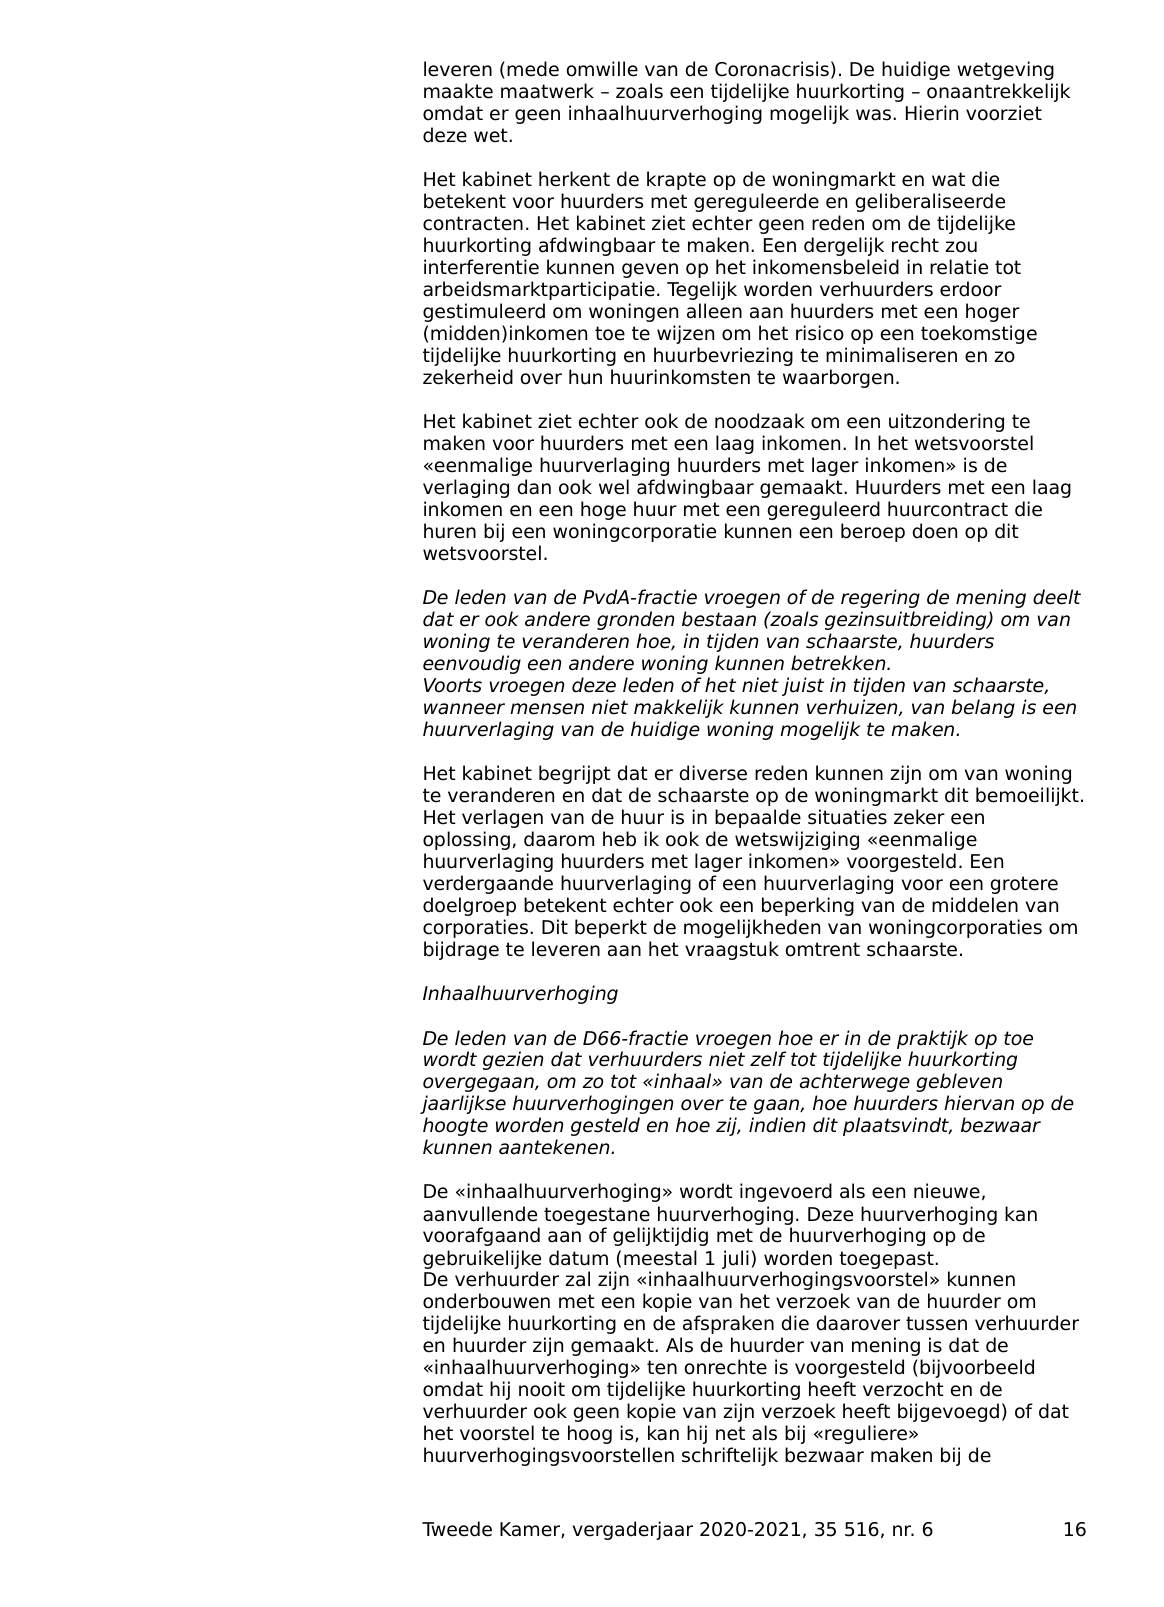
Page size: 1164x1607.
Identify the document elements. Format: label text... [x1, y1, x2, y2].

text Voorts vroegen deze leden of het niet juist in tijden van schaarste, wanneer mensen niet makkelijk kunnen verhuizen, van belang is een huurverlaging van de huidige woning mogelijk te maken. [422, 675, 1087, 741]
text De verhuurder zal zijn «inhaalhuurverhogingsvoorstel» kunnen onderbouwen met een kopie van het verzoek van de huurder om tijdelijke huurkorting en de afspraken die daarover tussen verhuurder en huurder zijn gemaakt. Als de huurder van mening is dat de «inhaalhuurverhoging» ten onrechte is voorgesteld (bijvoorbeeld omdat hij nooit om tijdelijke huurkorting heeft verzocht en de verhuurder ook geen kopie van zijn verzoek heeft bijgevoegd) of dat het voorstel te hoog is, kan hij net als bij «reguliere» huurverhogingsvoorstellen schriftelijk bezwaar maken bij de [422, 1269, 1087, 1467]
text Het kabinet begrijpt dat er diverse reden kunnen zijn om van woning te veranderen en dat de schaarste op de woningmarkt dit bemoeilijkt. Het verlagen van de huur is in bepaalde situaties zeker een oplossing, daarom heb ik ook de wetswijziging «eenmalige huurverlaging huurders met lager inkomen» voorgesteld. Een verdergaande huurverlaging of een huurverlaging voor een grotere doelgroep betekent echter ook een beperking van de middelen van corporaties. Dit beperkt de mogelijkheden van woningcorporaties om bijdrage te leveren aan het vraagstuk omtrent schaarste. [422, 763, 1087, 961]
text Het kabinet herkent de krapte op de woningmarkt en wat die betekent voor huurders met gereguleerde en geliberaliseerde contracten. Het kabinet ziet echter geen reden om de tijdelijke huurkorting afdwingbaar te maken. Een dergelijk recht zou interferentie kunnen geven op het inkomensbeleid in relatie tot arbeidsmarktparticipatie. Tegelijk worden verhuurders erdoor gestimuleerd om woningen alleen aan huurders met een hoger (midden)inkomen toe te wijzen om het risico op een toekomstige tijdelijke huurkorting en huurbevriezing te minimaliseren en zo zekerheid over hun huurinkomsten te waarborgen. [422, 169, 1087, 389]
text De leden van de D66-fractie vroegen hoe er in de praktijk op toe wordt gezien dat verhuurders niet zelf tot tijdelijke huurkorting overgegaan, om zo tot «inhaal» van de achterwege gebleven jaarlijkse huurverhogingen over te gaan, hoe huurders hiervan op de hoogte worden gesteld en hoe zij, indien dit plaatsvindt, bezwaar kunnen aantekenen. [422, 1027, 1087, 1159]
text De «inhaalhuurverhoging» wordt ingevoerd als een nieuwe, aanvullende toegestane huurverhoging. Deze huurverhoging kan voorafgaand aan of gelijktijdig met de huurverhoging op de gebruikelijke datum (meestal 1 juli) worden toegepast. [422, 1181, 1087, 1269]
text Het kabinet ziet echter ook de noodzaak om een uitzondering te maken voor huurders met een laag inkomen. In het wetsvoorstel «eenmalige huurverlaging huurders met lager inkomen» is de verlaging dan ook wel afdwingbaar gemaakt. Huurders met een laag inkomen en een hoge huur met een gereguleerd huurcontract die huren bij een woningcorporatie kunnen een beroep doen op dit wetsvoorstel. [422, 411, 1087, 565]
subtitle Inhaalhuurverhoging [422, 983, 1087, 1005]
text De leden van de PvdA-fractie vroegen of de regering de mening deelt dat er ook andere gronden bestaan (zoals gezinsuitbreiding) om van woning te veranderen hoe, in tijden van schaarste, huurders eenvoudig een andere woning kunnen betrekken. [422, 587, 1087, 675]
text leveren (mede omwille van de Coronacrisis). De huidige wetgeving maakte maatwerk – zoals een tijdelijke huurkorting – onaantrekkelijk omdat er geen inhaalhuurverhoging mogelijk was. Hierin voorziet deze wet. [422, 59, 1087, 147]
